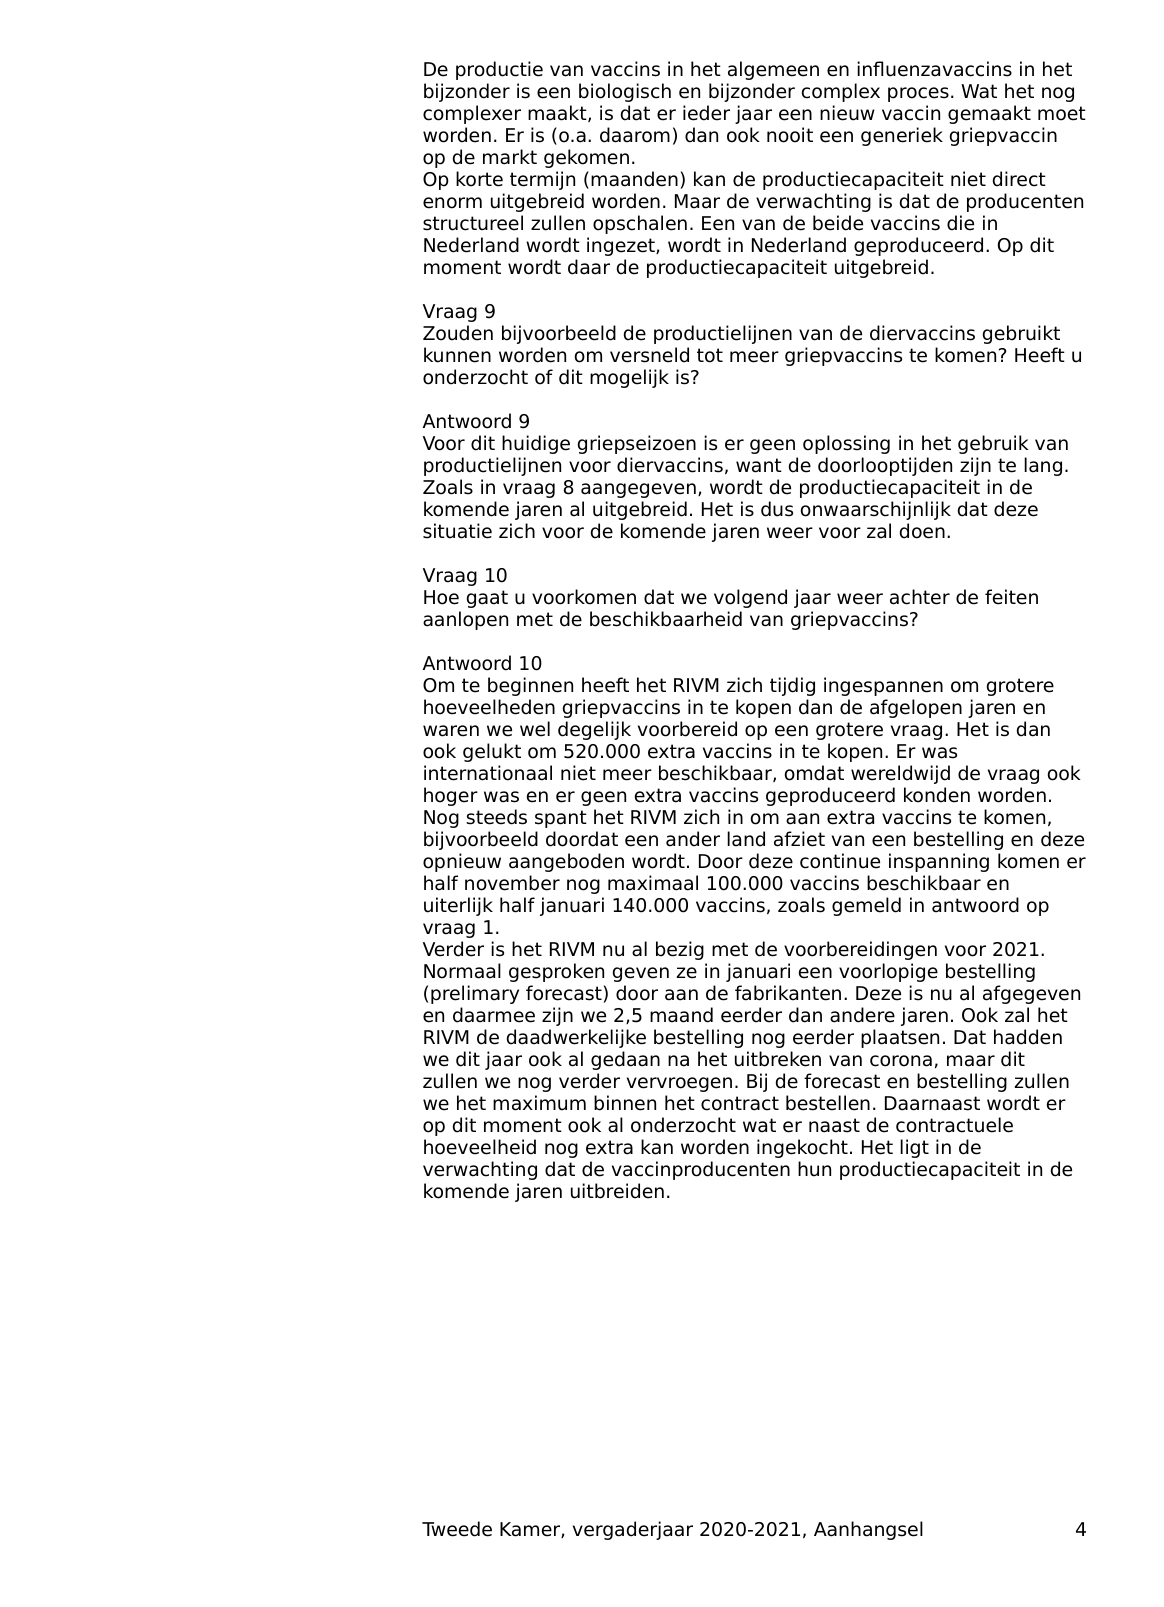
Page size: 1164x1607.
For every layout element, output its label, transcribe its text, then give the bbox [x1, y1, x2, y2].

text Op korte termijn (maanden) kan de productiecapaciteit niet direct enorm uitgebreid worden. Maar de verwachting is dat de producenten structureel zullen opschalen. Een van de beide vaccins die in Nederland wordt ingezet, wordt in Nederland geproduceerd. Op dit moment wordt daar de productiecapaciteit uitgebreid. [422, 169, 1087, 279]
text De productie van vaccins in het algemeen en influenzavaccins in het bijzonder is een biologisch en bijzonder complex proces. Wat het nog complexer maakt, is dat er ieder jaar een nieuw vaccin gemaakt moet worden. Er is (o.a. daarom) dan ook nooit een generiek griepvaccin op de markt gekomen. [422, 59, 1087, 169]
text Zouden bijvoorbeeld de productielijnen van de diervaccins gebruikt kunnen worden om versneld tot meer griepvaccins te komen? Heeft u onderzocht of dit mogelijk is? [422, 323, 1087, 389]
text Verder is het RIVM nu al bezig met de voorbereidingen voor 2021. Normaal gesproken geven ze in januari een voorlopige bestelling (prelimary forecast) door aan de fabrikanten. Deze is nu al afgegeven en daarmee zijn we 2,5 maand eerder dan andere jaren. Ook zal het RIVM de daadwerkelijke bestelling nog eerder plaatsen. Dat hadden we dit jaar ook al gedaan na het uitbreken van corona, maar dit zullen we nog verder vervroegen. Bij de forecast en bestelling zullen we het maximum binnen het contract bestellen. Daarnaast wordt er op dit moment ook al onderzocht wat er naast de contractuele hoeveelheid nog extra kan worden ingekocht. Het ligt in de verwachting dat de vaccinproducenten hun productiecapaciteit in de komende jaren uitbreiden. [422, 939, 1087, 1203]
text Om te beginnen heeft het RIVM zich tijdig ingespannen om grotere hoeveelheden griepvaccins in te kopen dan de afgelopen jaren en waren we wel degelijk voorbereid op een grotere vraag. Het is dan ook gelukt om 520.000 extra vaccins in te kopen. Er was internationaal niet meer beschikbaar, omdat wereldwijd de vraag ook hoger was en er geen extra vaccins geproduceerd konden worden. Nog steeds spant het RIVM zich in om aan extra vaccins te komen, bijvoorbeeld doordat een ander land afziet van een bestelling en deze opnieuw aangeboden wordt. Door deze continue inspanning komen er half november nog maximaal 100.000 vaccins beschikbaar en uiterlijk half januari 140.000 vaccins, zoals gemeld in antwoord op vraag 1. [422, 675, 1087, 939]
text Antwoord 9 [422, 411, 1087, 433]
text Vraag 9 [422, 301, 1087, 323]
text Vraag 10 [422, 565, 1087, 587]
text Voor dit huidige griepseizoen is er geen oplossing in het gebruik van productielijnen voor diervaccins, want de doorlooptijden zijn te lang. Zoals in vraag 8 aangegeven, wordt de productiecapaciteit in de komende jaren al uitgebreid. Het is dus onwaarschijnlijk dat deze situatie zich voor de komende jaren weer voor zal doen. [422, 433, 1087, 543]
text Antwoord 10 [422, 653, 1087, 675]
text Hoe gaat u voorkomen dat we volgend jaar weer achter de feiten aanlopen met de beschikbaarheid van griepvaccins? [422, 587, 1087, 631]
